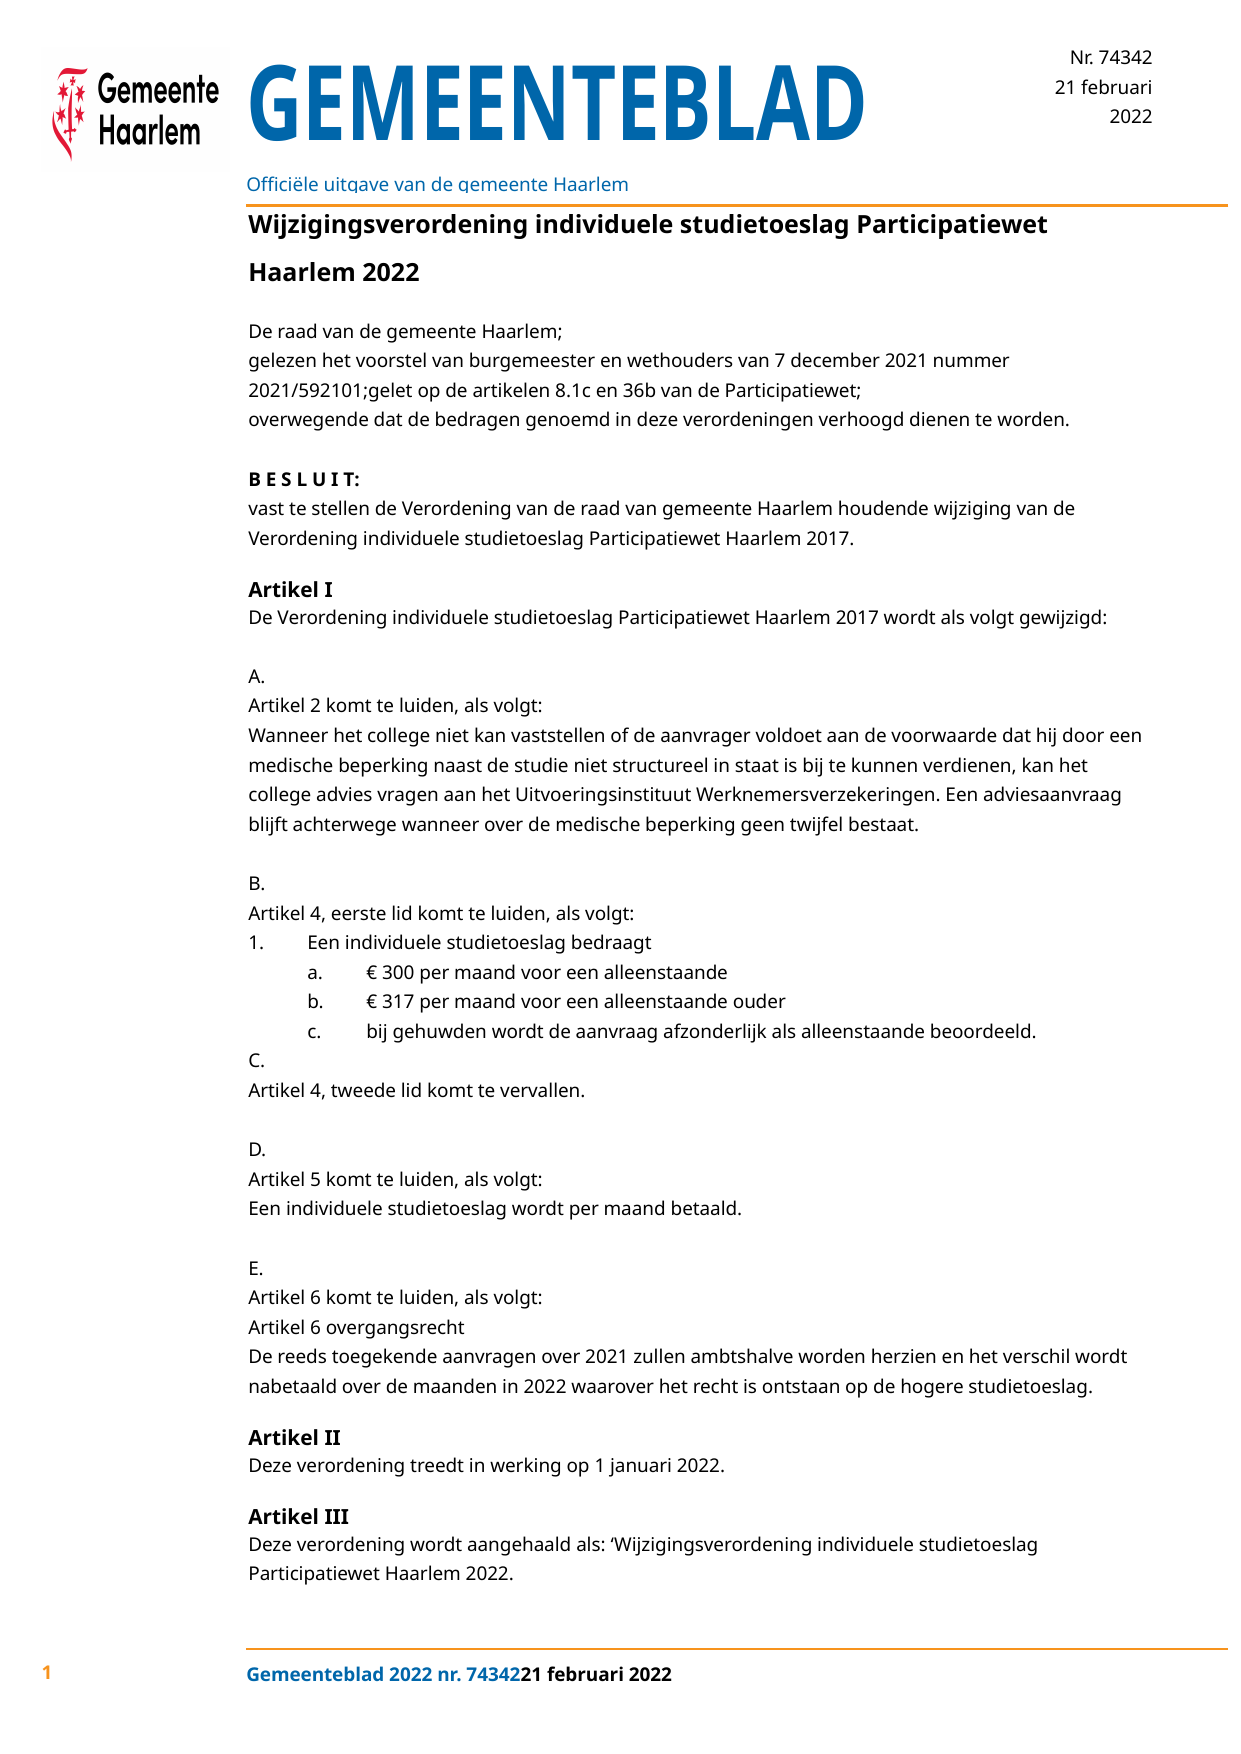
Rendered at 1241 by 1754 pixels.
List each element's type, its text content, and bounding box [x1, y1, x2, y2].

text C. [248, 1048, 1152, 1073]
text Deze verordening treedt in werking op 1 januari 2022. [248, 1452, 1152, 1478]
text Artikel 2 komt te luiden, als volgt: [248, 693, 1152, 718]
text Deze verordening wordt aangehaald als: ‘Wijzigingsverordening individuele studietoeslag Participatiewet Haarlem 2022. [248, 1531, 1152, 1586]
text A. [248, 663, 1152, 689]
text Een individuele studietoeslag wordt per maand betaald. [248, 1196, 1152, 1221]
text Wanneer het college niet kan vaststellen of de aanvrager voldoet aan de voorwaarde dat hij door een medische beperking naast de studie niet structureel in staat is bij te kunnen verdienen, kan het college advies vragen aan het Uitvoeringsinstituut Werknemersverzekeringen. Een adviesaanvraag blijft achterwege wanneer over de medische beperking geen twijfel bestaat. [248, 722, 1152, 837]
text Artikel 6 komt te luiden, als volgt: [248, 1284, 1152, 1310]
text De Verordening individuele studietoeslag Participatiewet Haarlem 2017 wordt als volgt gewijzigd: [248, 604, 1152, 629]
list € 300 per maand voor een alleenstaande [307, 959, 1152, 984]
list bij gehuwden wordt de aanvraag afzonderlijk als alleenstaande beoordeeld. [307, 1018, 1152, 1044]
list Een individuele studietoeslag bedraagt [248, 929, 1152, 955]
text De raad van de gemeente Haarlem; [248, 318, 1152, 344]
text vast te stellen de Verordening van de raad van gemeente Haarlem houdende wijziging van de Verordening individuele studietoeslag Participatiewet Haarlem 2017. [248, 495, 1152, 551]
text Artikel 4, tweede lid komt te vervallen. [248, 1077, 1152, 1103]
text Artikel 4, eerste lid komt te luiden, als volgt: [248, 900, 1152, 925]
text Artikel II [248, 1423, 1152, 1452]
list € 317 per maand voor een alleenstaande ouder [307, 988, 1152, 1014]
text D. [248, 1136, 1152, 1162]
text B E S L U I T: [248, 466, 1152, 492]
text E. [248, 1255, 1152, 1280]
text Wijzigingsverordening individuele studietoeslag Participatiewet Haarlem 2022 [248, 207, 1152, 288]
text overwegende dat de bedragen genoemd in deze verordeningen verhoogd dienen te worden. [248, 407, 1152, 432]
text Artikel I [248, 575, 1152, 604]
text Artikel III [248, 1502, 1152, 1531]
picture [41, 47, 231, 172]
text gelezen het voorstel van burgemeester en wethouders van 7 december 2021 nummer 2021/592101;gelet op de artikelen 8.1c en 36b van de Participatiewet; [248, 347, 1152, 403]
text Artikel 6 overgangsrecht [248, 1314, 1152, 1339]
text B. [248, 870, 1152, 896]
text De reeds toegekende aanvragen over 2021 zullen ambtshalve worden herzien en het verschil wordt nabetaald over de maanden in 2022 waarover het recht is ontstaan op de hogere studietoeslag. [248, 1343, 1152, 1399]
text Artikel 5 komt te luiden, als volgt: [248, 1166, 1152, 1192]
